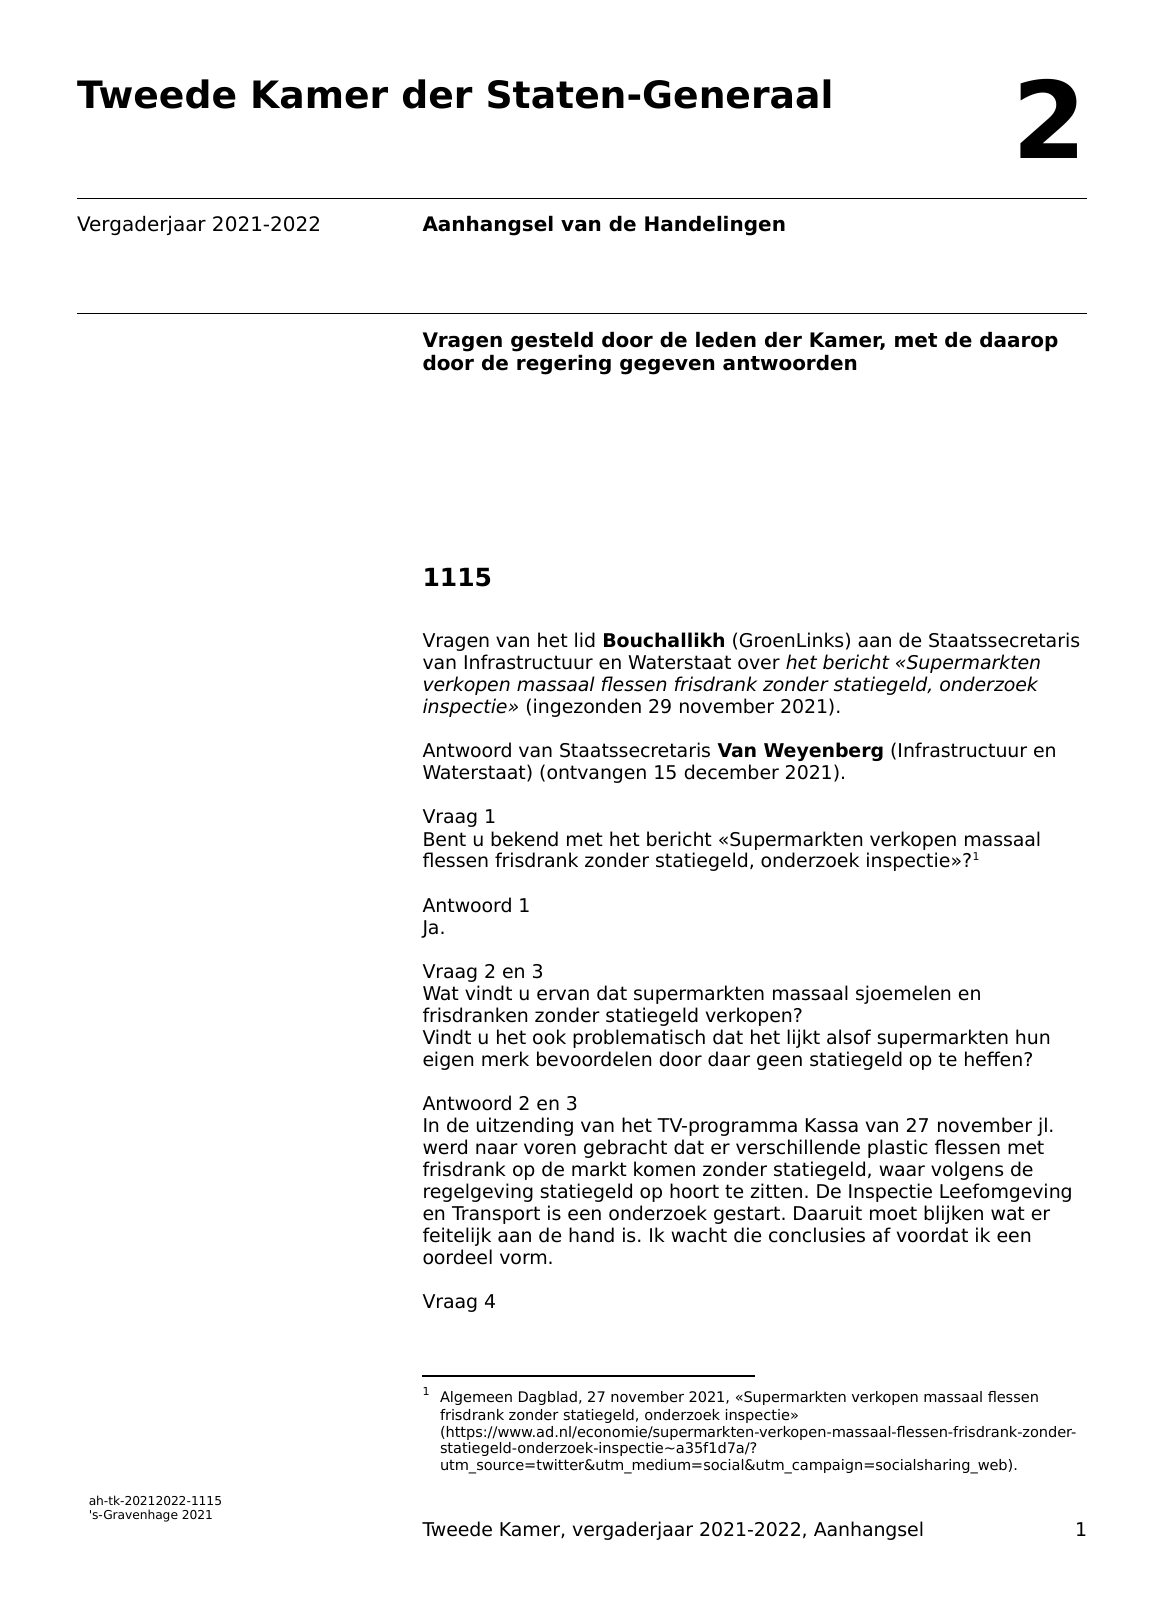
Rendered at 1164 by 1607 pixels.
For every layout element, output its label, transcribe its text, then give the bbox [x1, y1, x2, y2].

text Algemeen Dagblad, 27 november 2021, «Supermarkten verkopen massaal flessen frisdrank zonder statiegeld, onderzoek inspectie» (https://www.ad.nl/economie/supermarkten-verkopen-massaal-flessen-frisdrank-zonder-statiegeld-onderzoek-inspectie~a35f1d7a/?utm_source=twitter&utm_medium=social&utm_campaign=socialsharing_web). [422, 1385, 1087, 1474]
text Antwoord 1 [422, 894, 1087, 917]
text Ja. [422, 917, 1087, 938]
table_cell Aanhangsel van de Handelingen [422, 199, 1087, 313]
text ah-tk-20212022-1115 [88, 1494, 323, 1508]
table_cell [77, 314, 422, 375]
table_cell Vragen gesteld door de leden der Kamer, met de daarop door de regering gegeven antwoorden [422, 314, 1087, 375]
text Wat vindt u ervan dat supermarkten massaal sjoemelen en frisdranken zonder statiegeld verkopen? [422, 983, 1087, 1027]
text Vindt u het ook problematisch dat het lijkt alsof supermarkten hun eigen merk bevoordelen door daar geen statiegeld op te heffen? [422, 1027, 1087, 1071]
text 1115 [422, 563, 1087, 592]
text Antwoord van Staatssecretaris Van Weyenberg (Infrastructuur en Waterstaat) (ontvangen 15 december 2021). [422, 740, 1087, 784]
text Vraag 1 [422, 806, 1087, 828]
table_cell Vergaderjaar 2021-2022 [77, 199, 422, 313]
text Antwoord 2 en 3 [422, 1093, 1087, 1115]
text In de uitzending van het TV-programma Kassa van 27 november jl. werd naar voren gebracht dat er verschillende plastic flessen met frisdrank op de markt komen zonder statiegeld, waar volgens de regelgeving statiegeld op hoort te zitten. De Inspectie Leefomgeving en Transport is een onderzoek gestart. Daaruit moet blijken wat er feitelijk aan de hand is. Ik wacht die conclusies af voordat ik een oordeel vorm. [422, 1115, 1087, 1269]
text Bent u bekend met het bericht «Supermarkten verkopen massaal flessen frisdrank zonder statiegeld, onderzoek inspectie»? [422, 828, 1087, 872]
text Vraag 4 [422, 1291, 1087, 1313]
table_header 2 [886, 59, 1087, 198]
table_header Tweede Kamer der Staten-Generaal [77, 59, 886, 198]
text Vragen van het lid Bouchallikh (GroenLinks) aan de Staatssecretaris van Infrastructuur en Waterstaat over het bericht «Supermarkten verkopen massaal flessen frisdrank zonder statiegeld, onderzoek inspectie» (ingezonden 29 november 2021). [422, 630, 1087, 718]
text 's-Gravenhage 2021 [88, 1508, 323, 1522]
text Vraag 2 en 3 [422, 961, 1087, 983]
